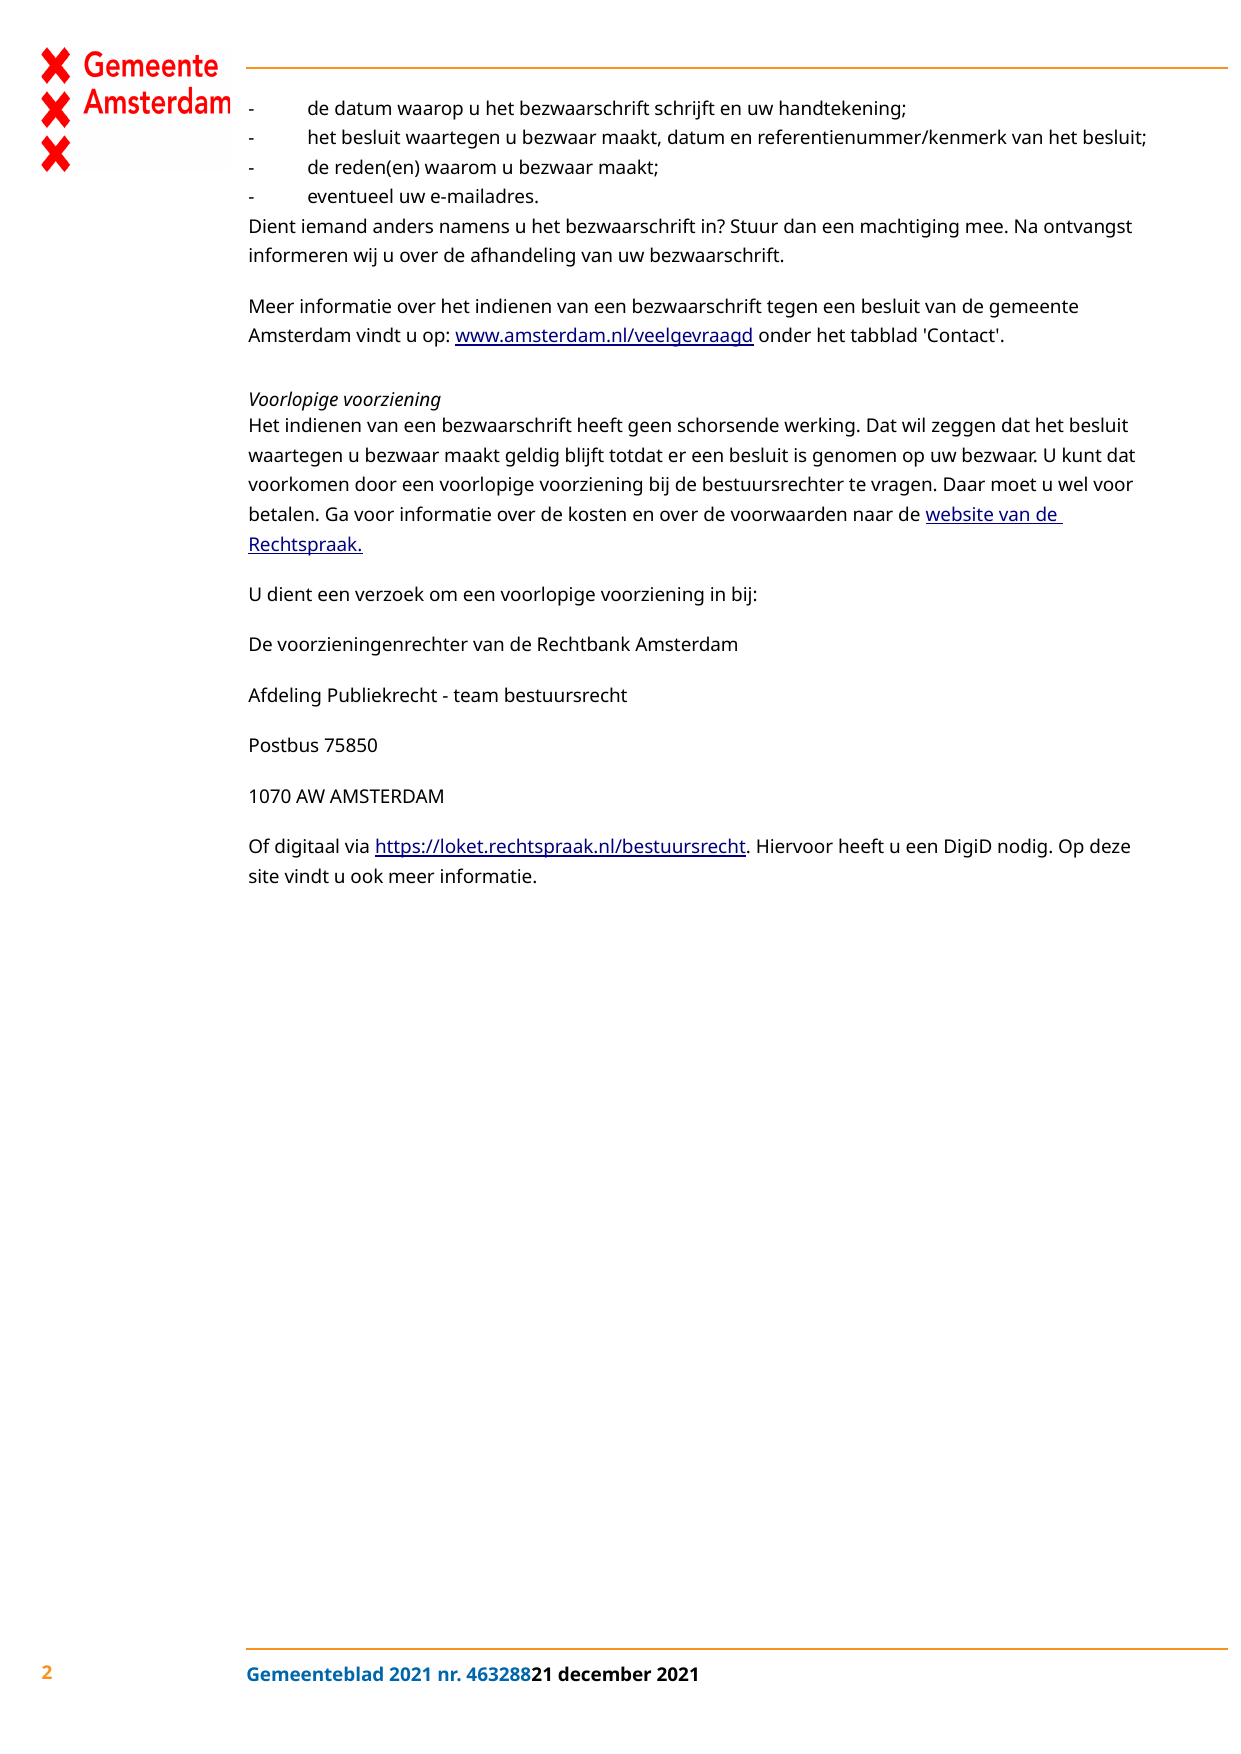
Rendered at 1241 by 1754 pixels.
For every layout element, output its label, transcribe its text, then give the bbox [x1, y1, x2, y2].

text Dient iemand anders namens u het bezwaarschrift in? Stuur dan een machtiging mee. Na ontvangst informeren wij u over de afhandeling van uw bezwaarschrift. [248, 213, 1152, 268]
text Het indienen van een bezwaarschrift heeft geen schorsende werking. Dat wil zeggen dat het besluit waartegen u bezwaar maakt geldig blijft totdat er een besluit is genomen op uw bezwaar. U kunt dat voorkomen door een voorlopige voorziening bij de bestuursrechter te vragen. Daar moet u wel voor betalen. Ga voor informatie over de kosten en over de voorwaarden naar de website van de Rechtspraak. [248, 412, 1152, 556]
picture [41, 47, 231, 172]
text 1070 AW AMSTERDAM [248, 783, 1152, 808]
text De voorzieningenrechter van de Rechtbank Amsterdam [248, 632, 1152, 657]
list de reden(en) waarom u bezwaar maakt; [248, 154, 1152, 180]
text Meer informatie over het indienen van een bezwaarschrift tegen een besluit van de gemeente Amsterdam vindt u op: www.amsterdam.nl/veelgevraagd onder het tabblad 'Contact'. [248, 293, 1152, 348]
text U dient een verzoek om een voorlopige voorziening in bij: [248, 581, 1152, 607]
list de datum waarop u het bezwaarschrift schrijft en uw handtekening; [248, 95, 1152, 121]
text Postbus 75850 [248, 732, 1152, 758]
text Afdeling Publiekrecht - team bestuursrecht [248, 682, 1152, 708]
list het besluit waartegen u bezwaar maakt, datum en referentienummer/kenmerk van het besluit; [248, 124, 1152, 150]
list eventueel uw e-mailadres. [248, 183, 1152, 209]
text Of digitaal via https://loket.rechtspraak.nl/bestuursrecht. Hiervoor heeft u een DigiD nodig. Op deze site vindt u ook meer informatie. [248, 833, 1152, 888]
text Voorlopige voorziening [248, 387, 1152, 412]
